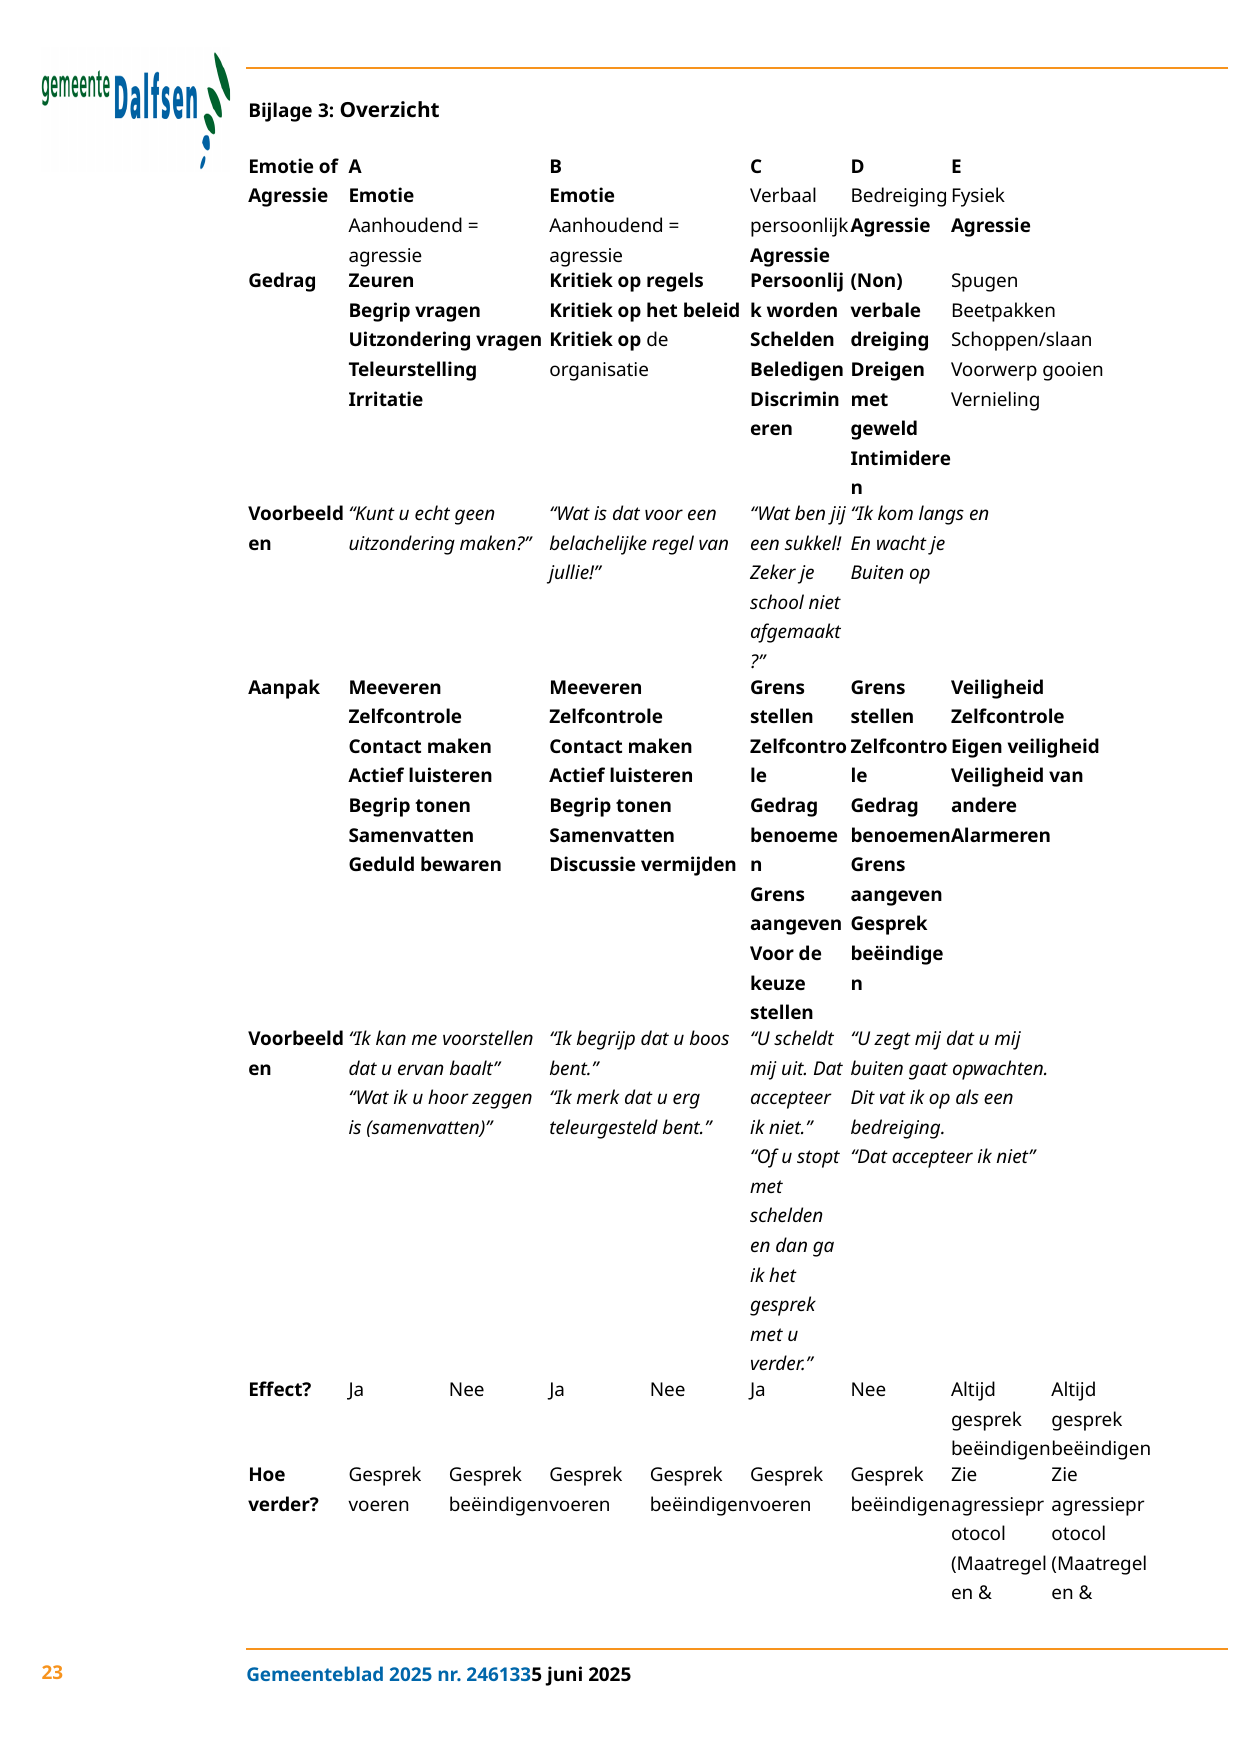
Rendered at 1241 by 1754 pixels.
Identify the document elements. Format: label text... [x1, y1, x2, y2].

table_cell Meeveren Zelfcontrole Contact maken Actief luisteren Begrip tonen Samenvatten Discussie vermijden [549, 674, 750, 1025]
table_cell Nee [650, 1376, 750, 1461]
table_cell Altijd gesprek beëindigen [1051, 1376, 1152, 1461]
table_cell Zie agressieprotocol (Maatregelen & [1051, 1461, 1152, 1605]
table_cell “Wat is dat voor een belachelijke regel van jullie!” [549, 500, 750, 674]
table_cell Nee [449, 1376, 549, 1461]
table_cell Altijd gesprek beëindigen [951, 1376, 1051, 1461]
table_cell Meeveren Zelfcontrole Contact maken Actief luisteren Begrip tonen Samenvatten Geduld bewaren [348, 674, 549, 1025]
table_cell Zeuren Begrip vragen Uitzondering vragen Teleurstelling Irritatie [348, 268, 549, 500]
table_cell Gesprek voeren [750, 1461, 850, 1605]
table_cell Grens stellen Zelfcontrole Gedrag benoemen Grens aangeven Gesprek beëindigen [850, 674, 951, 1025]
table_cell Effect? [248, 1376, 348, 1461]
table_cell Gesprek voeren [549, 1461, 649, 1605]
table_header B Emotie Aanhoudend = agressie [549, 153, 750, 267]
picture [41, 47, 231, 172]
table_cell “Wat ben jij een sukkel! Zeker je school niet afgemaakt?” [750, 500, 850, 674]
table_cell Gesprek voeren [348, 1461, 449, 1605]
table_cell Kritiek op regels Kritiek op het beleid Kritiek op de organisatie [549, 268, 750, 500]
table_cell Ja [750, 1376, 850, 1461]
table_cell Persoonlijk worden Schelden Beledigen Discrimineren [750, 268, 850, 500]
table_cell Nee [850, 1376, 951, 1461]
table_header D Bedreiging Agressie [850, 153, 951, 267]
table_cell “Ik kan me voorstellen dat u ervan baalt” “Wat ik u hoor zeggen is (samenvatten)” [348, 1025, 549, 1376]
table_cell Gesprek beëindigen [850, 1461, 951, 1605]
table_cell “U scheldt mij uit. Dat accepteer ik niet.” “Of u stopt met schelden en dan ga ik het gesprek met u verder.” [750, 1025, 850, 1376]
table_cell “Kunt u echt geen uitzondering maken?” [348, 500, 549, 674]
table_cell “Ik kom langs en En wacht je Buiten op [850, 500, 1152, 674]
table_cell Ja [549, 1376, 649, 1461]
text Bijlage 3: Overzicht [248, 95, 1152, 123]
table_cell Ja [348, 1376, 449, 1461]
table_cell Veiligheid Zelfcontrole Eigen veiligheid Veiligheid van andere Alarmeren [951, 674, 1152, 1025]
table_cell Voorbeelden [248, 500, 348, 674]
table_cell Hoe verder? [248, 1461, 348, 1605]
table_header A Emotie Aanhoudend = agressie [348, 153, 549, 267]
table_cell Gesprek beëindigen [650, 1461, 750, 1605]
table_header E Fysiek Agressie [951, 153, 1152, 267]
table_cell Grens stellen Zelfcontrole Gedrag benoemen Grens aangeven Voor de keuze stellen [750, 674, 850, 1025]
table_cell Aanpak [248, 674, 348, 1025]
table_header Emotie of Agressie [248, 153, 348, 267]
table_cell Spugen Beetpakken Schoppen/slaan Voorwerp gooien Vernieling [951, 268, 1152, 500]
table_cell Voorbeelden [248, 1025, 348, 1376]
table_cell Gedrag [248, 268, 348, 500]
table_cell (Non) verbale dreiging Dreigen met geweld Intimideren [850, 268, 951, 500]
table_cell “Ik begrijp dat u boos bent.” “Ik merk dat u erg teleurgesteld bent.” [549, 1025, 750, 1376]
table_cell Gesprek beëindigen [449, 1461, 549, 1605]
table_header C Verbaal persoonlijk Agressie [750, 153, 850, 267]
table_cell “U zegt mij dat u mij buiten gaat opwachten. Dit vat ik op als een bedreiging. “Dat accepteer ik niet” [850, 1025, 1152, 1376]
table_cell Zie agressieprotocol (Maatregelen & [951, 1461, 1051, 1605]
